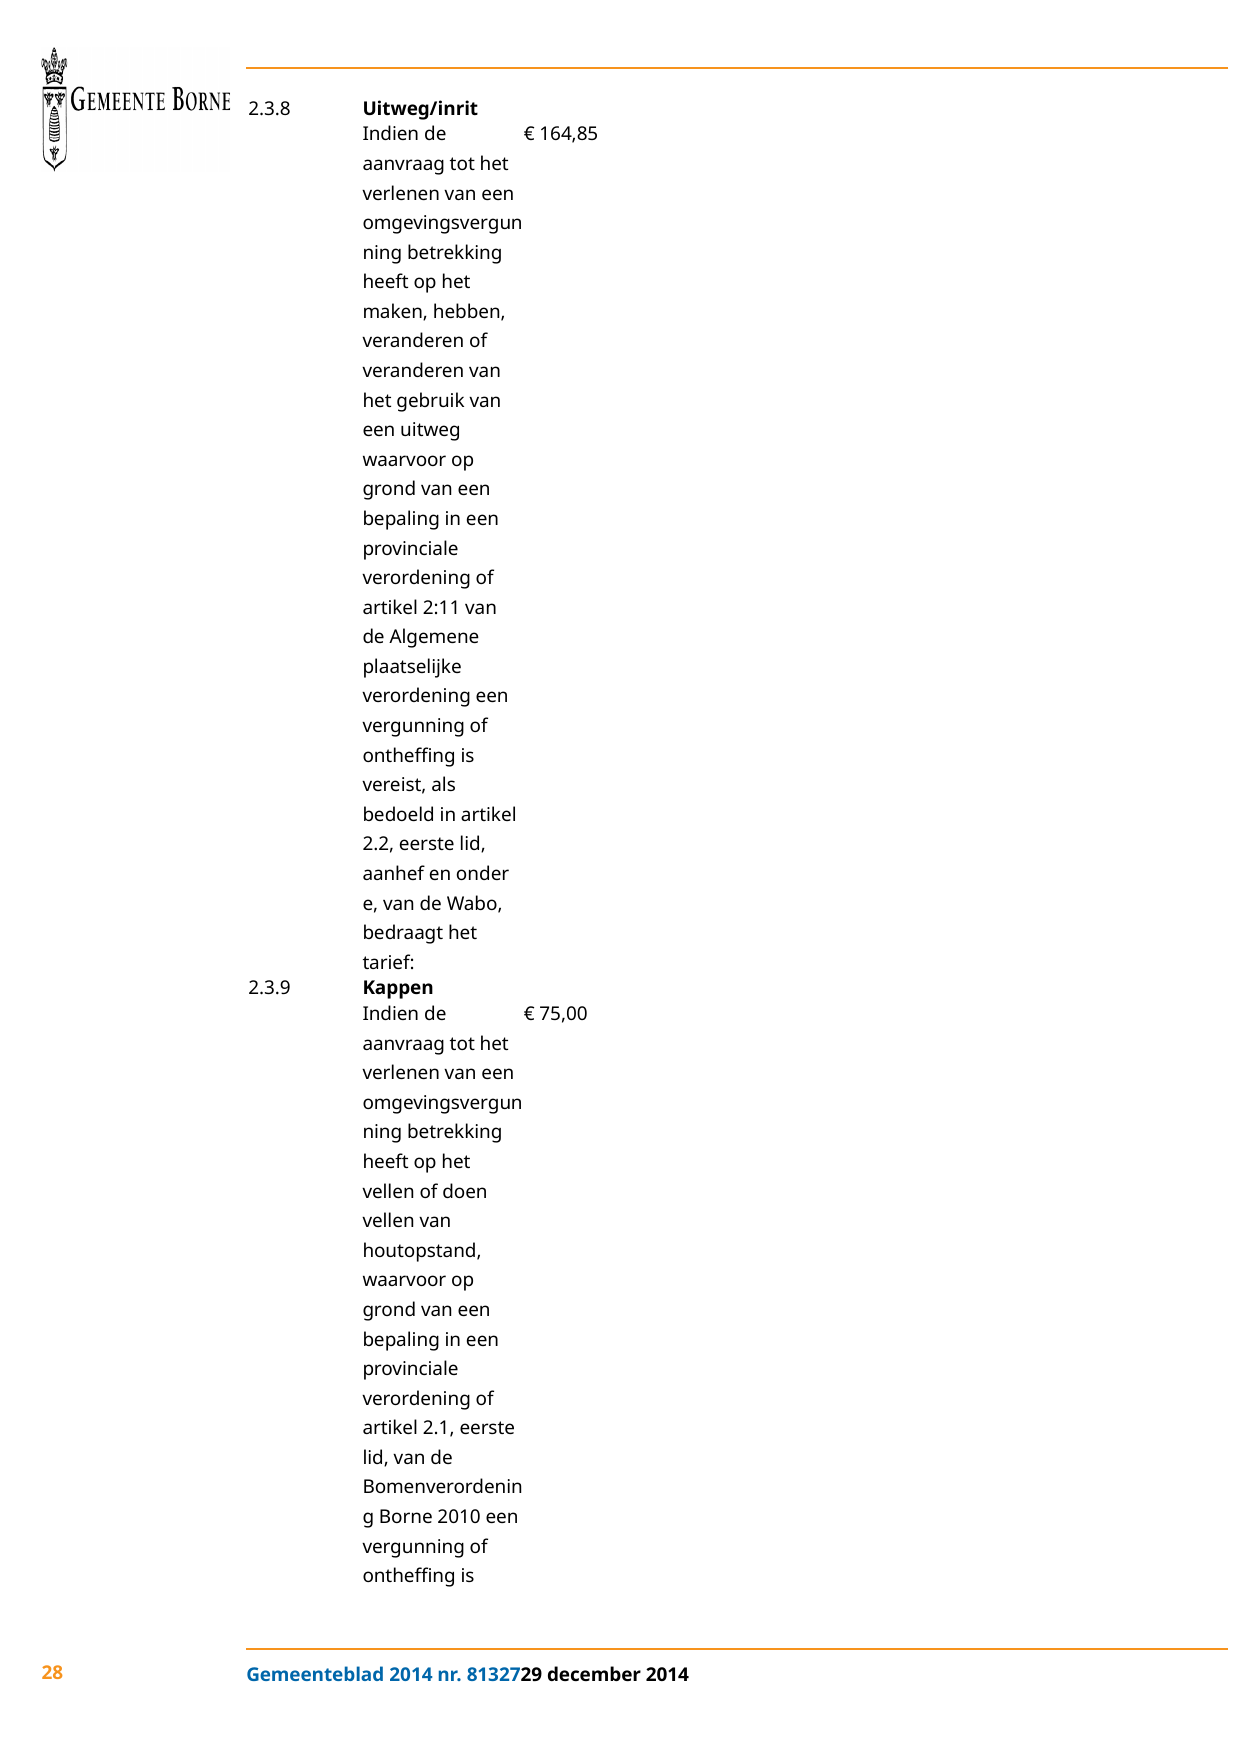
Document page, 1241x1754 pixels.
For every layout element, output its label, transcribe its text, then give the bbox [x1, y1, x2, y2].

table_cell 2.3.8 [248, 95, 362, 121]
table_cell [248, 1000, 362, 1588]
table_cell Uitweg/inrit [362, 95, 523, 121]
table_cell Indien de aanvraag tot het verlenen van een omgevingsvergunning betrekking heeft op het vellen of doen vellen van houtopstand, waarvoor op grond van een bepaling in een provinciale verordening of artikel 2.1, eerste lid, van de Bomenverordening Borne 2010 een vergunning of ontheffing is [362, 1000, 523, 1588]
table_cell [248, 121, 362, 974]
table_cell € 75,00 [524, 1000, 638, 1588]
table_cell € 164,85 [524, 121, 638, 974]
table_cell [524, 95, 638, 121]
picture [41, 47, 231, 172]
table_cell 2.3.9 [248, 975, 362, 1000]
table_cell Indien de aanvraag tot het verlenen van een omgevingsvergunning betrekking heeft op het maken, hebben, veranderen of veranderen van het gebruik van een uitweg waarvoor op grond van een bepaling in een provinciale verordening of artikel 2:11 van de Algemene plaatselijke verordening een vergunning of ontheffing is vereist, als bedoeld in artikel 2.2, eerste lid, aanhef en onder e, van de Wabo, bedraagt het tarief: [362, 121, 523, 974]
table_cell Kappen [362, 975, 523, 1000]
table_cell [524, 975, 638, 1000]
